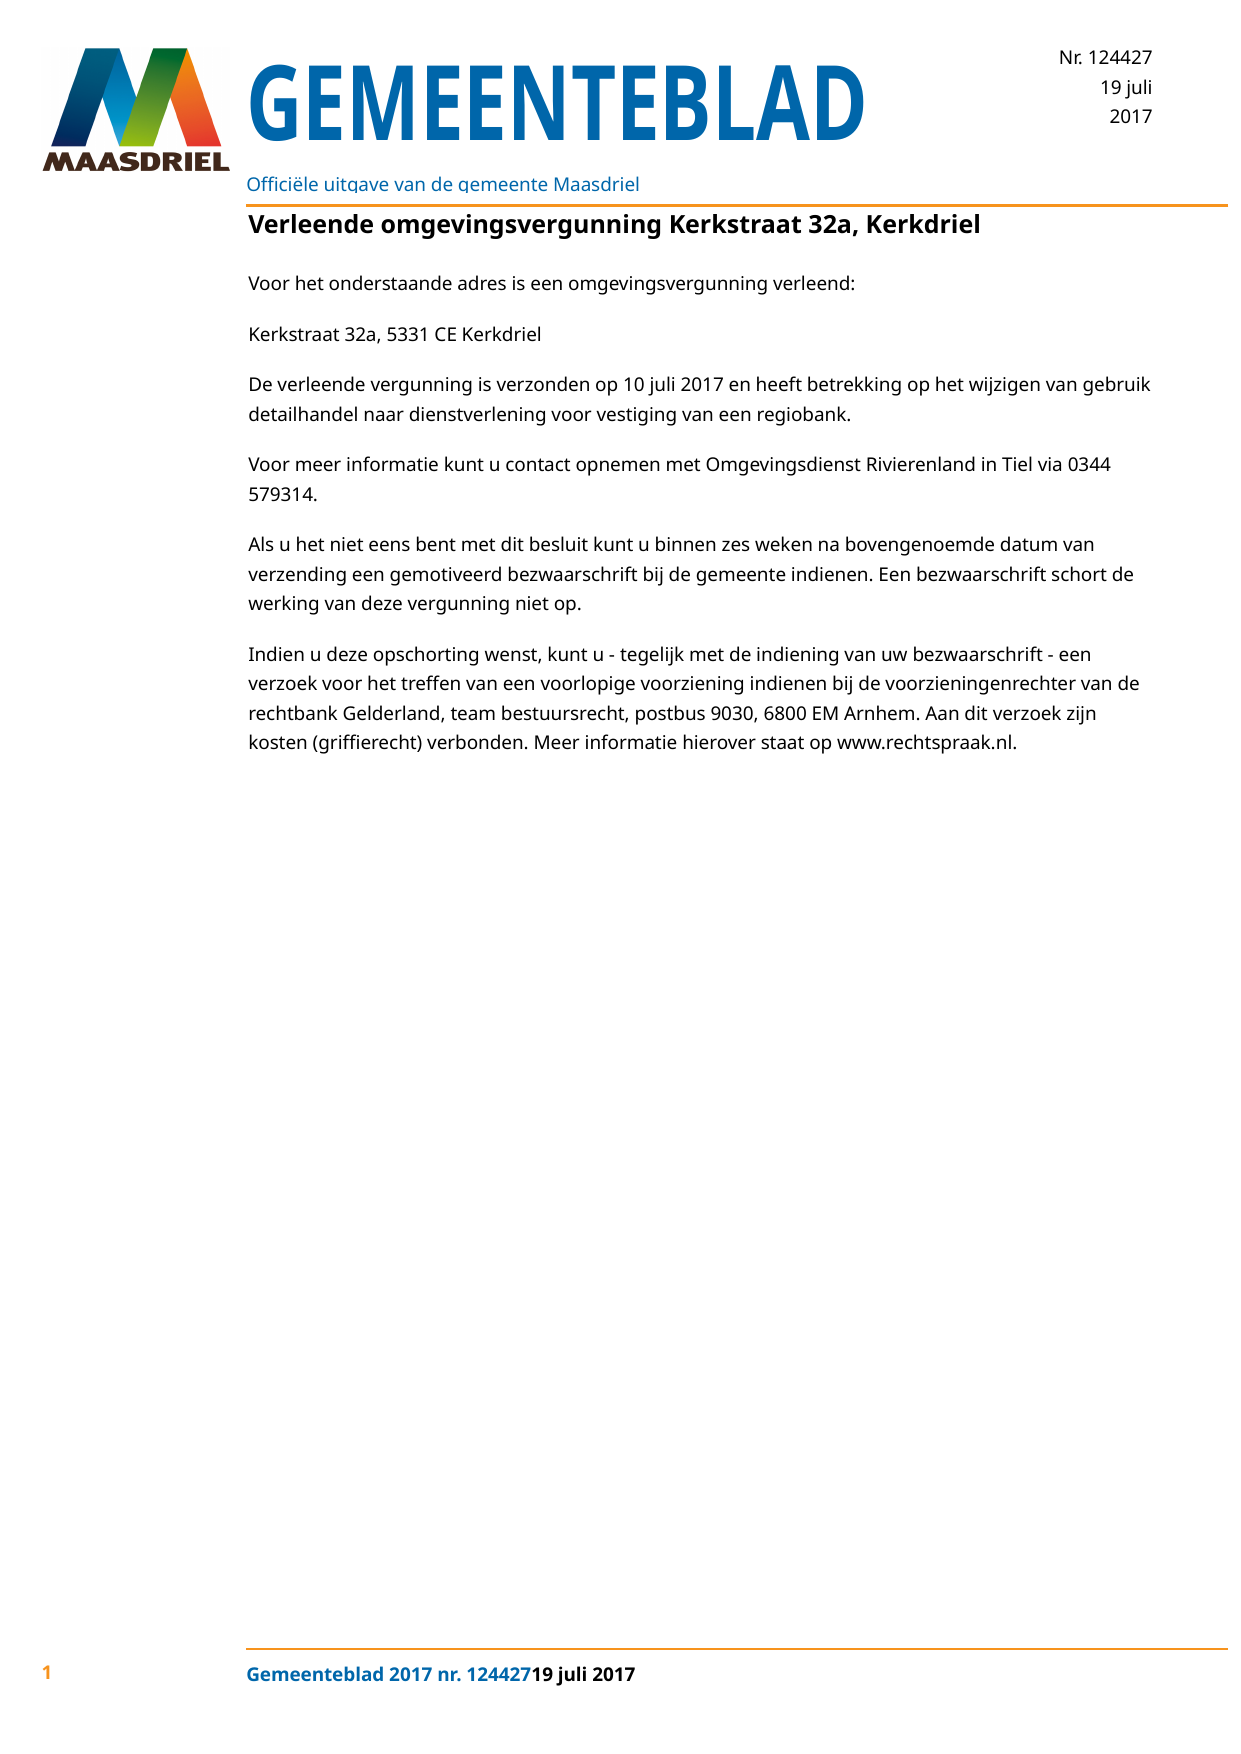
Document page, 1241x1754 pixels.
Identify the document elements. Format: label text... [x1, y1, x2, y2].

text Voor het onderstaande adres is een omgevingsvergunning verleend: [248, 270, 1152, 296]
text Verleende omgevingsvergunning Kerkstraat 32a, Kerkdriel [248, 207, 1152, 241]
text Kerkstraat 32a, 5331 CE Kerkdriel [248, 321, 1152, 346]
text Voor meer informatie kunt u contact opnemen met Omgevingsdienst Rivierenland in Tiel via 0344 579314. [248, 451, 1152, 506]
picture [41, 47, 231, 172]
text Als u het niet eens bent met dit besluit kunt u binnen zes weken na bovengenoemde datum van verzending een gemotiveerd bezwaarschrift bij de gemeente indienen. Een bezwaarschrift schort de werking van deze vergunning niet op. [248, 531, 1152, 616]
text De verleende vergunning is verzonden op 10 juli 2017 en heeft betrekking op het wijzigen van gebruik detailhandel naar dienstverlening voor vestiging van een regiobank. [248, 371, 1152, 426]
text Indien u deze opschorting wenst, kunt u - tegelijk met de indiening van uw bezwaarschrift - een verzoek voor het treffen van een voorlopige voorziening indienen bij de voorzieningenrechter van de rechtbank Gelderland, team bestuursrecht, postbus 9030, 6800 EM Arnhem. Aan dit verzoek zijn kosten (griffierecht) verbonden. Meer informatie hierover staat op www.rechtspraak.nl. [248, 641, 1152, 755]
